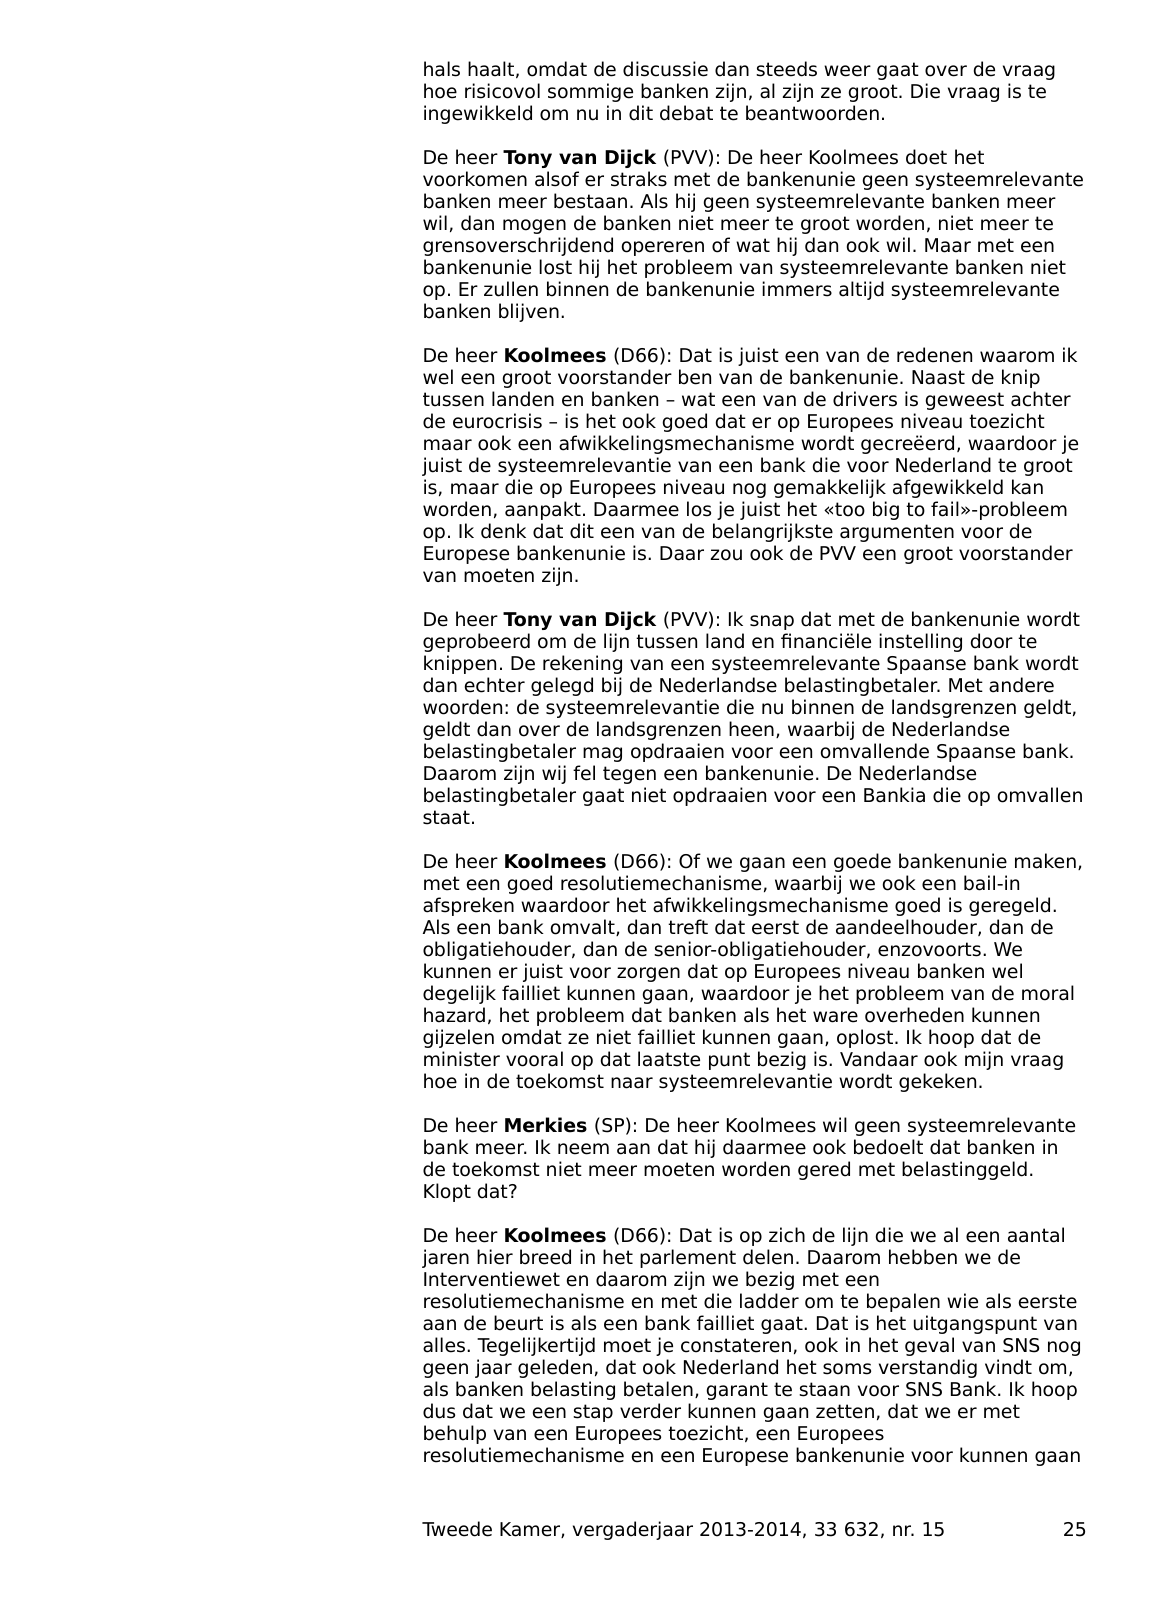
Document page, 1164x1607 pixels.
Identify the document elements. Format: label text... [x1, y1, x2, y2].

text De heer Tony van Dijck (PVV): De heer Koolmees doet het voorkomen alsof er straks met de bankenunie geen systeemrelevante banken meer bestaan. Als hij geen systeemrelevante banken meer wil, dan mogen de banken niet meer te groot worden, niet meer te grensoverschrijdend opereren of wat hij dan ook wil. Maar met een bankenunie lost hij het probleem van systeemrelevante banken niet op. Er zullen binnen de bankenunie immers altijd systeemrelevante banken blijven. [422, 147, 1087, 323]
text De heer Koolmees (D66): Of we gaan een goede bankenunie maken, met een goed resolutiemechanisme, waarbij we ook een bail-in afspreken waardoor het afwikkelingsmechanisme goed is geregeld. Als een bank omvalt, dan treft dat eerst de aandeelhouder, dan de obligatiehouder, dan de senior-obligatiehouder, enzovoorts. We kunnen er juist voor zorgen dat op Europees niveau banken wel degelijk failliet kunnen gaan, waardoor je het probleem van de moral hazard, het probleem dat banken als het ware overheden kunnen gijzelen omdat ze niet failliet kunnen gaan, oplost. Ik hoop dat de minister vooral op dat laatste punt bezig is. Vandaar ook mijn vraag hoe in de toekomst naar systeemrelevantie wordt gekeken. [422, 851, 1087, 1093]
text De heer Merkies (SP): De heer Koolmees wil geen systeemrelevante bank meer. Ik neem aan dat hij daarmee ook bedoelt dat banken in de toekomst niet meer moeten worden gered met belastinggeld. Klopt dat? [422, 1115, 1087, 1203]
text De heer Koolmees (D66): Dat is juist een van de redenen waarom ik wel een groot voorstander ben van de bankenunie. Naast de knip tussen landen en banken – wat een van de drivers is geweest achter de eurocrisis – is het ook goed dat er op Europees niveau toezicht maar ook een afwikkelingsmechanisme wordt gecreëerd, waardoor je juist de systeemrelevantie van een bank die voor Nederland te groot is, maar die op Europees niveau nog gemakkelijk afgewikkeld kan worden, aanpakt. Daarmee los je juist het «too big to fail»-probleem op. Ik denk dat dit een van de belangrijkste argumenten voor de Europese bankenunie is. Daar zou ook de PVV een groot voorstander van moeten zijn. [422, 345, 1087, 587]
text De heer Tony van Dijck (PVV): Ik snap dat met de bankenunie wordt geprobeerd om de lijn tussen land en financiële instelling door te knippen. De rekening van een systeemrelevante Spaanse bank wordt dan echter gelegd bij de Nederlandse belastingbetaler. Met andere woorden: de systeemrelevantie die nu binnen de landsgrenzen geldt, geldt dan over de landsgrenzen heen, waarbij de Nederlandse belastingbetaler mag opdraaien voor een omvallende Spaanse bank. Daarom zijn wij fel tegen een bankenunie. De Nederlandse belastingbetaler gaat niet opdraaien voor een Bankia die op omvallen staat. [422, 609, 1087, 829]
text De heer Koolmees (D66): Dat is op zich de lijn die we al een aantal jaren hier breed in het parlement delen. Daarom hebben we de Interventiewet en daarom zijn we bezig met een resolutiemechanisme en met die ladder om te bepalen wie als eerste aan de beurt is als een bank failliet gaat. Dat is het uitgangspunt van alles. Tegelijkertijd moet je constateren, ook in het geval van SNS nog geen jaar geleden, dat ook Nederland het soms verstandig vindt om, als banken belasting betalen, garant te staan voor SNS Bank. Ik hoop dus dat we een stap verder kunnen gaan zetten, dat we er met behulp van een Europees toezicht, een Europees resolutiemechanisme en een Europese bankenunie voor kunnen gaan [422, 1225, 1087, 1467]
text hals haalt, omdat de discussie dan steeds weer gaat over de vraag hoe risicovol sommige banken zijn, al zijn ze groot. Die vraag is te ingewikkeld om nu in dit debat te beantwoorden. [422, 59, 1087, 125]
